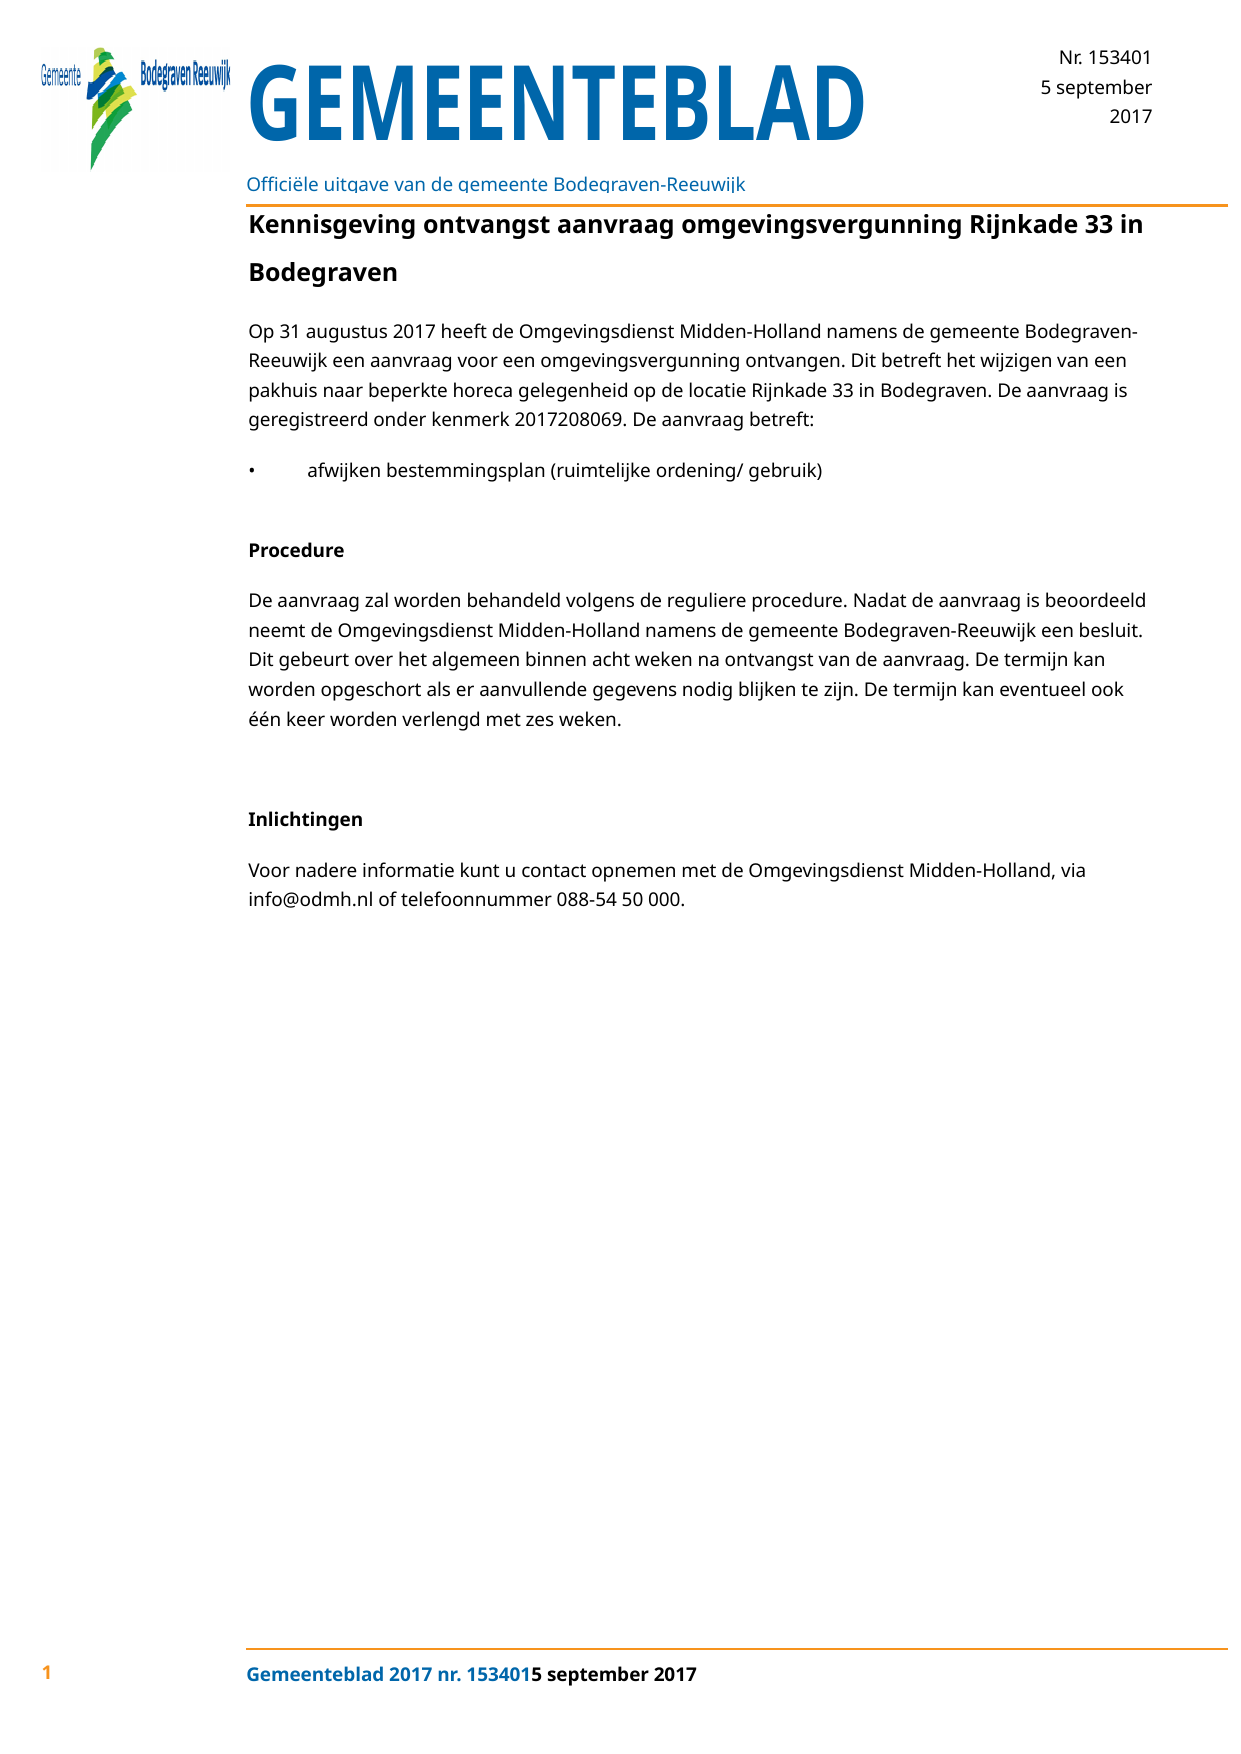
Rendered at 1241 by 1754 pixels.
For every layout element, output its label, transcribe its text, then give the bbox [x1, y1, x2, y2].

text Procedure [248, 537, 1152, 563]
text Kennisgeving ontvangst aanvraag omgevingsvergunning Rijnkade 33 in Bodegraven [248, 207, 1152, 288]
text Voor nadere informatie kunt u contact opnemen met de Omgevingsdienst Midden-Holland, via info@odmh.nl of telefoonnummer 088-54 50 000. [248, 857, 1152, 912]
text Inlichtingen [248, 807, 1152, 832]
text De aanvraag zal worden behandeld volgens de reguliere procedure. Nadat de aanvraag is beoordeeld neemt de Omgevingsdienst Midden-Holland namens de gemeente Bodegraven-Reeuwijk een besluit. Dit gebeurt over het algemeen binnen acht weken na ontvangst van de aanvraag. De termijn kan worden opgeschort als er aanvullende gegevens nodig blijken te zijn. De termijn kan eventueel ook één keer worden verlengd met zes weken. [248, 587, 1152, 732]
picture [41, 47, 231, 172]
text Op 31 augustus 2017 heeft de Omgevingsdienst Midden-Holland namens de gemeente Bodegraven-Reeuwijk een aanvraag voor een omgevingsvergunning ontvangen. Dit betreft het wijzigen van een pakhuis naar beperkte horeca gelegenheid op de locatie Rijnkade 33 in Bodegraven. De aanvraag is geregistreerd onder kenmerk 2017208069. De aanvraag betreft: [248, 318, 1152, 432]
list afwijken bestemmingsplan (ruimtelijke ordening/ gebruik) [248, 457, 1152, 483]
